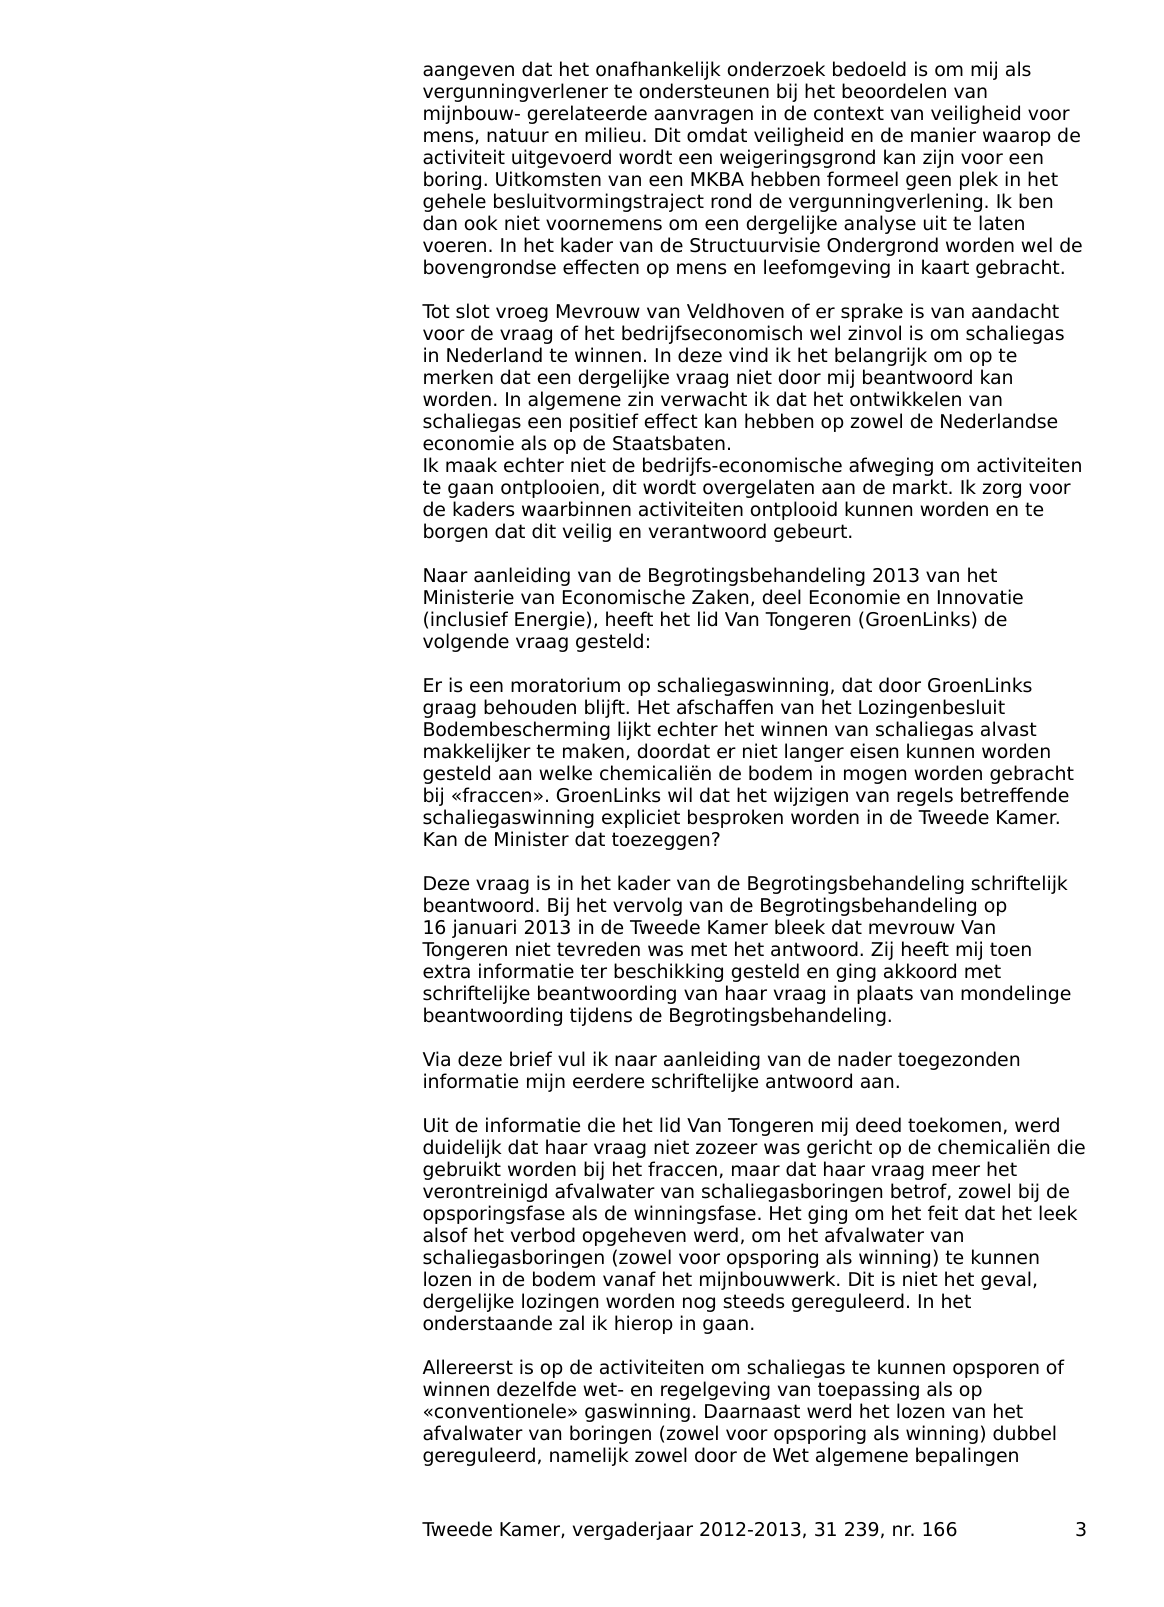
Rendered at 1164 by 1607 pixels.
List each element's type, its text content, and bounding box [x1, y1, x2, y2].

text aangeven dat het onafhankelijk onderzoek bedoeld is om mij als vergunningverlener te ondersteunen bij het beoordelen van mijnbouw- gerelateerde aanvragen in de context van veiligheid voor mens, natuur en milieu. Dit omdat veiligheid en de manier waarop de activiteit uitgevoerd wordt een weigeringsgrond kan zijn voor een boring. Uitkomsten van een MKBA hebben formeel geen plek in het gehele besluitvormingstraject rond de vergunningverlening. Ik ben dan ook niet voornemens om een dergelijke analyse uit te laten voeren. In het kader van de Structuurvisie Ondergrond worden wel de bovengrondse effecten op mens en leefomgeving in kaart gebracht. [422, 59, 1087, 279]
text Uit de informatie die het lid Van Tongeren mij deed toekomen, werd duidelijk dat haar vraag niet zozeer was gericht op de chemicaliën die gebruikt worden bij het fraccen, maar dat haar vraag meer het verontreinigd afvalwater van schaliegasboringen betrof, zowel bij de opsporingsfase als de winningsfase. Het ging om het feit dat het leek alsof het verbod opgeheven werd, om het afvalwater van schaliegasboringen (zowel voor opsporing als winning) te kunnen lozen in de bodem vanaf het mijnbouwwerk. Dit is niet het geval, dergelijke lozingen worden nog steeds gereguleerd. In het onderstaande zal ik hierop in gaan. [422, 1115, 1087, 1335]
text Deze vraag is in het kader van de Begrotingsbehandeling schriftelijk beantwoord. Bij het vervolg van de Begrotingsbehandeling op 16 januari 2013 in de Tweede Kamer bleek dat mevrouw Van Tongeren niet tevreden was met het antwoord. Zij heeft mij toen extra informatie ter beschikking gesteld en ging akkoord met schriftelijke beantwoording van haar vraag in plaats van mondelinge beantwoording tijdens de Begrotingsbehandeling. [422, 873, 1087, 1027]
text Allereerst is op de activiteiten om schaliegas te kunnen opsporen of winnen dezelfde wet- en regelgeving van toepassing als op «conventionele» gaswinning. Daarnaast werd het lozen van het afvalwater van boringen (zowel voor opsporing als winning) dubbel gereguleerd, namelijk zowel door de Wet algemene bepalingen [422, 1357, 1087, 1467]
text Er is een moratorium op schaliegaswinning, dat door GroenLinks graag behouden blijft. Het afschaffen van het Lozingenbesluit Bodembescherming lijkt echter het winnen van schaliegas alvast makkelijker te maken, doordat er niet langer eisen kunnen worden gesteld aan welke chemicaliën de bodem in mogen worden gebracht bij «fraccen». GroenLinks wil dat het wijzigen van regels betreffende schaliegaswinning expliciet besproken worden in de Tweede Kamer. Kan de Minister dat toezeggen? [422, 675, 1087, 851]
text Naar aanleiding van de Begrotingsbehandeling 2013 van het Ministerie van Economische Zaken, deel Economie en Innovatie (inclusief Energie), heeft het lid Van Tongeren (GroenLinks) de volgende vraag gesteld: [422, 565, 1087, 653]
text Ik maak echter niet de bedrijfs-economische afweging om activiteiten te gaan ontplooien, dit wordt overgelaten aan de markt. Ik zorg voor de kaders waarbinnen activiteiten ontplooid kunnen worden en te borgen dat dit veilig en verantwoord gebeurt. [422, 455, 1087, 543]
text Via deze brief vul ik naar aanleiding van de nader toegezonden informatie mijn eerdere schriftelijke antwoord aan. [422, 1049, 1087, 1093]
text Tot slot vroeg Mevrouw van Veldhoven of er sprake is van aandacht voor de vraag of het bedrijfseconomisch wel zinvol is om schaliegas in Nederland te winnen. In deze vind ik het belangrijk om op te merken dat een dergelijke vraag niet door mij beantwoord kan worden. In algemene zin verwacht ik dat het ontwikkelen van schaliegas een positief effect kan hebben op zowel de Nederlandse economie als op de Staatsbaten. [422, 301, 1087, 455]
